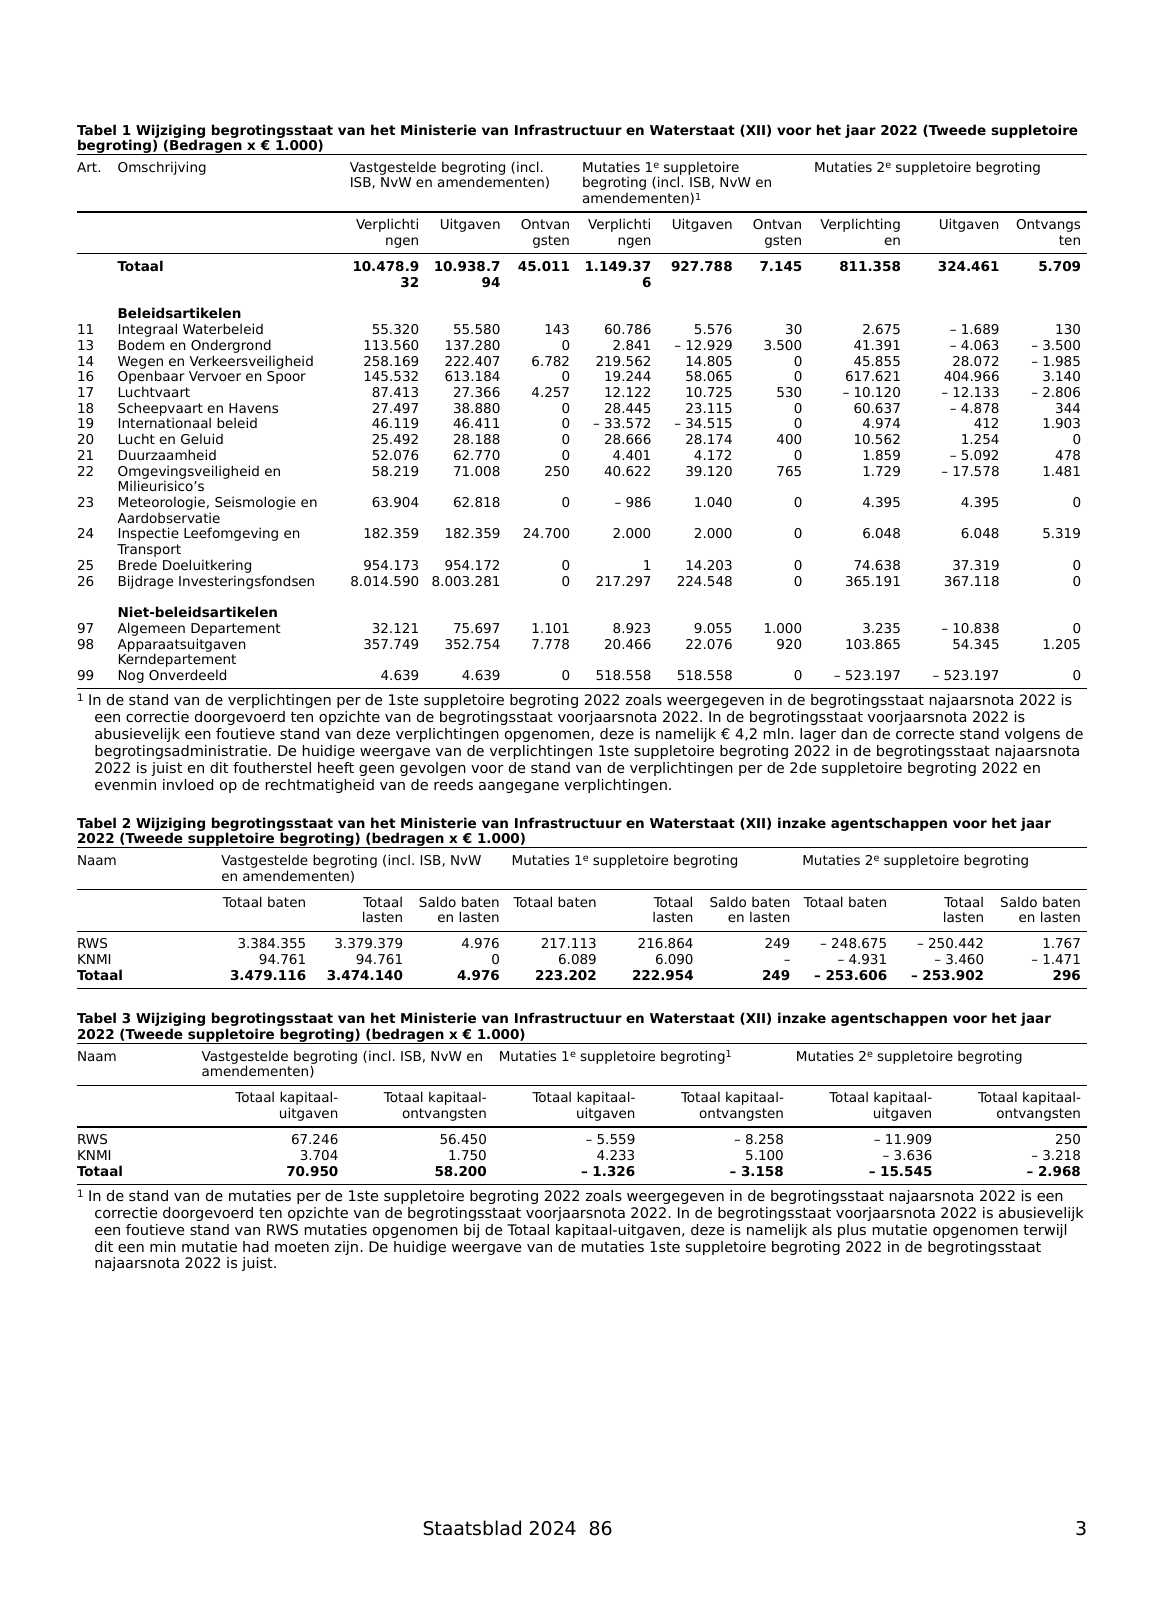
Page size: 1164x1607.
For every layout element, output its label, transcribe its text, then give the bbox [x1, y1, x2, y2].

table_cell [77, 589, 112, 605]
table_cell Verplichtingen [808, 213, 907, 253]
table_cell – 15.545 [790, 1164, 938, 1184]
table_cell 14.203 [657, 558, 738, 573]
table_cell 765 [738, 464, 808, 495]
table_header Tabel 1 Wijziging begrotingsstaat van het Ministerie van Infrastructuur en Waterstaat (XII) voor het jaar 2022 (Tweede suppletoire begroting) (Bedragen x € 1.000) [77, 122, 1087, 154]
table_cell [344, 290, 425, 306]
table_cell – 2.968 [938, 1164, 1087, 1184]
table_cell – 523.197 [808, 668, 907, 688]
table_cell 357.749 [344, 636, 425, 668]
table_cell 10.478.932 [344, 254, 425, 290]
table_cell 1.000 [738, 621, 808, 636]
table_cell [77, 890, 215, 931]
table_cell 24 [77, 526, 112, 558]
table_cell 0 [738, 526, 808, 558]
table_cell 41.391 [808, 338, 907, 353]
table_cell [77, 1086, 196, 1126]
table_cell 4.976 [409, 932, 506, 952]
table_cell 10.725 [657, 385, 738, 401]
table_header Tabel 2 Wijziging begrotingsstaat van het Ministerie van Infrastructuur en Waterstaat (XII) inzake agentschappen voor het jaar 2022 (Tweede suppletoire begroting) (bedragen x € 1.000) [77, 815, 1087, 847]
table_cell 11 [77, 322, 112, 338]
table_cell 75.697 [425, 621, 506, 636]
table_cell – 10.838 [907, 621, 1005, 636]
table_cell 0 [409, 952, 506, 968]
table_cell 60.786 [576, 322, 657, 338]
table_cell 18 [77, 401, 112, 416]
table_cell [425, 290, 506, 306]
table_cell [738, 290, 808, 306]
table_cell Mutaties 2e suppletoire begroting [808, 155, 1087, 211]
table_cell 99 [77, 668, 112, 688]
table_cell – 3.500 [1005, 338, 1087, 353]
table_cell Mutaties 2e suppletoire begroting [790, 1044, 1087, 1084]
table_cell Totaal [112, 254, 344, 290]
table_cell 250 [938, 1128, 1087, 1148]
table_cell 3.479.116 [215, 968, 312, 988]
table_cell Totaal kapitaal-ontvangsten [938, 1086, 1087, 1126]
table_cell [808, 290, 907, 306]
table_cell 87.413 [344, 385, 425, 401]
table_cell 58.200 [344, 1164, 492, 1184]
table_cell [907, 589, 1005, 605]
table_cell – 3.636 [790, 1148, 938, 1163]
table_cell Naam [77, 1044, 196, 1084]
table_cell – 523.197 [907, 668, 1005, 688]
table_cell Uitgaven [657, 213, 738, 253]
table_cell Verplichtingen [576, 213, 657, 253]
table_cell 9.055 [657, 621, 738, 636]
table_cell 0 [506, 432, 576, 448]
table_cell 5.319 [1005, 526, 1087, 558]
table_cell 249 [699, 932, 796, 952]
table_cell 3.140 [1005, 369, 1087, 385]
table_cell [506, 290, 576, 306]
table_cell 63.904 [344, 495, 425, 526]
table_cell 55.320 [344, 322, 425, 338]
table_cell 400 [738, 432, 808, 448]
table_cell 54.345 [907, 636, 1005, 668]
table_cell Brede Doeluitkering [112, 558, 344, 573]
table_cell – 2.806 [1005, 385, 1087, 401]
table_cell Uitgaven [907, 213, 1005, 253]
table_cell 223.202 [506, 968, 602, 988]
table_cell Totaal kapitaal-uitgaven [493, 1086, 641, 1126]
table_cell Ontvangsten [1005, 213, 1087, 253]
table_cell – 3.218 [938, 1148, 1087, 1163]
table_cell – [699, 952, 796, 968]
table_cell 4.401 [576, 448, 657, 463]
table_cell 0 [1005, 574, 1087, 589]
table_cell 344 [1005, 401, 1087, 416]
table_cell 24.700 [506, 526, 576, 558]
table_cell 0 [738, 416, 808, 432]
table_cell 20 [77, 432, 112, 448]
table_cell 258.169 [344, 353, 425, 369]
table_cell 927.788 [657, 254, 738, 290]
table_cell – 10.120 [808, 385, 907, 401]
table_cell [506, 605, 576, 621]
table_cell [1005, 589, 1087, 605]
table_cell Bijdrage Investeringsfondsen [112, 574, 344, 589]
table_cell 6.089 [506, 952, 602, 968]
table_cell 113.560 [344, 338, 425, 353]
table_cell Apparaatsuitgaven Kerndepartement [112, 636, 344, 668]
table_cell [808, 605, 907, 621]
table_cell 74.638 [808, 558, 907, 573]
table_cell Wegen en Verkeersveiligheid [112, 353, 344, 369]
table_cell [907, 306, 1005, 322]
table_cell [657, 589, 738, 605]
table_cell 222.954 [603, 968, 699, 988]
table_cell 0 [1005, 495, 1087, 526]
table_cell 60.637 [808, 401, 907, 416]
table_cell 0 [506, 574, 576, 589]
table_cell 1.729 [808, 464, 907, 495]
table_cell 0 [506, 401, 576, 416]
table_cell [344, 605, 425, 621]
table_cell 10.562 [808, 432, 907, 448]
table_cell – 3.158 [641, 1164, 789, 1184]
table_cell Totaal lasten [312, 890, 409, 931]
table_cell Verplichtingen [344, 213, 425, 253]
table_cell Totaal kapitaal-uitgaven [790, 1086, 938, 1126]
table_cell 249 [699, 968, 796, 988]
table_cell Duurzaamheid [112, 448, 344, 463]
table_cell 530 [738, 385, 808, 401]
table_cell 811.358 [808, 254, 907, 290]
table_cell Ontvangsten [738, 213, 808, 253]
table_cell 182.359 [425, 526, 506, 558]
table_header Tabel 3 Wijziging begrotingsstaat van het Ministerie van Infrastructuur en Waterstaat (XII) inzake agentschappen voor het jaar 2022 (Tweede suppletoire begroting) (bedragen x € 1.000) [77, 1011, 1087, 1043]
table_cell 352.754 [425, 636, 506, 668]
table_cell 145.532 [344, 369, 425, 385]
table_cell [506, 306, 576, 322]
table_cell 0 [738, 353, 808, 369]
table_cell 0 [738, 558, 808, 573]
table_cell [112, 213, 344, 253]
table_cell 367.118 [907, 574, 1005, 589]
table_cell 25.492 [344, 432, 425, 448]
table_cell 3.500 [738, 338, 808, 353]
table_cell 1.040 [657, 495, 738, 526]
table_cell 0 [738, 401, 808, 416]
table_cell 4.257 [506, 385, 576, 401]
table_cell – 34.515 [657, 416, 738, 432]
table_cell Art. [77, 155, 112, 211]
table_cell – 4.878 [907, 401, 1005, 416]
table_cell 130 [1005, 322, 1087, 338]
table_cell 3.474.140 [312, 968, 409, 988]
table_cell – 1.689 [907, 322, 1005, 338]
table_cell Beleidsartikelen [112, 306, 344, 322]
table_cell 13 [77, 338, 112, 353]
table_cell 518.558 [576, 668, 657, 688]
table_cell 28.445 [576, 401, 657, 416]
table_cell – 1.471 [990, 952, 1087, 968]
table_cell – 8.258 [641, 1128, 789, 1148]
table_cell Integraal Waterbeleid [112, 322, 344, 338]
table_cell 39.120 [657, 464, 738, 495]
table_cell 28.188 [425, 432, 506, 448]
table_cell – 12.929 [657, 338, 738, 353]
table_cell [576, 306, 657, 322]
table_cell 94.761 [312, 952, 409, 968]
table_cell Saldo baten en lasten [990, 890, 1087, 931]
table_cell [344, 589, 425, 605]
table_cell Totaal [77, 968, 215, 988]
table_cell 365.191 [808, 574, 907, 589]
table_cell [738, 605, 808, 621]
table_cell Ontvangsten [506, 213, 576, 253]
table_cell [425, 306, 506, 322]
table_cell – 250.442 [893, 932, 990, 952]
table_cell – 253.902 [893, 968, 990, 988]
table_cell [738, 306, 808, 322]
table_cell – 33.572 [576, 416, 657, 432]
table_cell 1.859 [808, 448, 907, 463]
table_cell – 1.985 [1005, 353, 1087, 369]
table_cell 2.675 [808, 322, 907, 338]
table_cell 920 [738, 636, 808, 668]
table_cell Internationaal beleid [112, 416, 344, 432]
table_cell 52.076 [344, 448, 425, 463]
table_cell 8.014.590 [344, 574, 425, 589]
table_cell 4.395 [808, 495, 907, 526]
table_cell 26 [77, 574, 112, 589]
table_cell [657, 290, 738, 306]
table_cell 55.580 [425, 322, 506, 338]
table_cell Totaal kapitaal-uitgaven [196, 1086, 344, 1126]
table_cell Meteorologie, Seismologie en Aardobservatie [112, 495, 344, 526]
table_cell 0 [1005, 432, 1087, 448]
table_cell 94.761 [215, 952, 312, 968]
table_cell 28.174 [657, 432, 738, 448]
table_cell 217.297 [576, 574, 657, 589]
table_cell [112, 290, 344, 306]
table_cell 6.048 [808, 526, 907, 558]
table_cell 6.048 [907, 526, 1005, 558]
table_cell – 986 [576, 495, 657, 526]
table_cell 0 [1005, 558, 1087, 573]
table_cell 0 [506, 558, 576, 573]
table_cell 97 [77, 621, 112, 636]
table_cell 19.244 [576, 369, 657, 385]
table_cell 0 [506, 416, 576, 432]
table_cell Inspectie Leefomgeving en Transport [112, 526, 344, 558]
table_cell 5.576 [657, 322, 738, 338]
table_cell Bodem en Ondergrond [112, 338, 344, 353]
table_cell [808, 306, 907, 322]
table_cell 4.639 [425, 668, 506, 688]
table_cell 12.122 [576, 385, 657, 401]
table_cell Vastgestelde begroting (incl. ISB, NvW en amendementen) [344, 155, 576, 211]
table_cell Totaal kapitaal-ontvangsten [641, 1086, 789, 1126]
table_cell Totaal [77, 1164, 196, 1184]
table_cell [907, 290, 1005, 306]
table_cell Openbaar Vervoer en Spoor [112, 369, 344, 385]
table_cell [657, 306, 738, 322]
table_cell 4.172 [657, 448, 738, 463]
table_cell 7.145 [738, 254, 808, 290]
table_cell 25 [77, 558, 112, 573]
table_cell – 253.606 [796, 968, 893, 988]
table_cell 216.864 [603, 932, 699, 952]
table_cell 23.115 [657, 401, 738, 416]
table_cell [506, 589, 576, 605]
table_cell 62.770 [425, 448, 506, 463]
table_cell 45.855 [808, 353, 907, 369]
table_cell 0 [506, 495, 576, 526]
table_cell 58.219 [344, 464, 425, 495]
table_cell 38.880 [425, 401, 506, 416]
table_cell Luchtvaart [112, 385, 344, 401]
table_cell 0 [738, 495, 808, 526]
table_cell – 17.578 [907, 464, 1005, 495]
table_cell 27.366 [425, 385, 506, 401]
table_cell 2.000 [576, 526, 657, 558]
table_cell 32.121 [344, 621, 425, 636]
table_cell 67.246 [196, 1128, 344, 1148]
table_cell 2.841 [576, 338, 657, 353]
table_cell [576, 290, 657, 306]
table_cell 1.101 [506, 621, 576, 636]
table_cell 4.976 [409, 968, 506, 988]
table_cell 0 [506, 369, 576, 385]
table_cell Algemeen Departement [112, 621, 344, 636]
table_cell 412 [907, 416, 1005, 432]
table_cell [576, 605, 657, 621]
table_cell 37.319 [907, 558, 1005, 573]
table_cell 137.280 [425, 338, 506, 353]
table_cell 8.003.281 [425, 574, 506, 589]
table_cell 22 [77, 464, 112, 495]
table_cell Vastgestelde begroting (incl. ISB, NvW en amendementen) [196, 1044, 492, 1084]
table_cell [1005, 605, 1087, 621]
table_cell 324.461 [907, 254, 1005, 290]
table_cell [657, 605, 738, 621]
table_cell Mutaties 1e suppletoire begroting1 [493, 1044, 789, 1084]
table_cell [77, 306, 112, 322]
table_cell 3.704 [196, 1148, 344, 1163]
table_cell 14.805 [657, 353, 738, 369]
table_cell – 11.909 [790, 1128, 938, 1148]
table_cell 222.407 [425, 353, 506, 369]
table_cell 1 In de stand van de verplichtingen per de 1ste suppletoire begroting 2022 zoals weergegeven in de begrotingsstaat najaarsnota 2022 is een correctie doorgevoerd ten opzichte van de begrotingsstaat voorjaarsnota 2022. In de begrotingsstaat voorjaarsnota 2022 is abusievelijk een foutieve stand van deze verplichtingen opgenomen, deze is namelijk € 4,2 mln. lager dan de correcte stand volgens de begrotingsadministratie. De huidige weergave van de verplichtingen 1ste suppletoire begroting 2022 in de begrotingsstaat najaarsnota 2022 is juist en dit foutherstel heeft geen gevolgen voor de stand van de verplichtingen per de 2de suppletoire begroting 2022 en evenmin invloed op de rechtmatigheid van de reeds aangegane verplichtingen. [77, 689, 1087, 793]
table_cell 219.562 [576, 353, 657, 369]
table_cell 4.395 [907, 495, 1005, 526]
table_cell 1.481 [1005, 464, 1087, 495]
table_cell [77, 605, 112, 621]
table_cell Mutaties 1e suppletoire begroting (incl. ISB, NvW en amendementen)1 [576, 155, 808, 211]
table_cell [77, 213, 112, 253]
table_cell 28.666 [576, 432, 657, 448]
table_cell [907, 605, 1005, 621]
table_cell Omgevingsveiligheid en Milieurisico’s [112, 464, 344, 495]
table_cell 3.235 [808, 621, 907, 636]
table_cell 617.621 [808, 369, 907, 385]
table_cell [1005, 306, 1087, 322]
table_cell RWS [77, 1128, 196, 1148]
table_cell Saldo baten en lasten [699, 890, 796, 931]
table_cell 22.076 [657, 636, 738, 668]
table_cell 19 [77, 416, 112, 432]
table_cell Saldo baten en lasten [409, 890, 506, 931]
table_cell 14 [77, 353, 112, 369]
table_cell 6.090 [603, 952, 699, 968]
table_cell 28.072 [907, 353, 1005, 369]
table_cell – 12.133 [907, 385, 1005, 401]
table_cell Naam [77, 848, 215, 889]
table_cell 7.778 [506, 636, 576, 668]
table_cell [425, 589, 506, 605]
table_cell 0 [738, 574, 808, 589]
table_cell Lucht en Geluid [112, 432, 344, 448]
table_cell 0 [738, 369, 808, 385]
table_cell [1005, 290, 1087, 306]
table_cell 1.767 [990, 932, 1087, 952]
table_cell Scheepvaart en Havens [112, 401, 344, 416]
table_cell 1.149.376 [576, 254, 657, 290]
table_cell 58.065 [657, 369, 738, 385]
table_cell 17 [77, 385, 112, 401]
table_cell 1 In de stand van de mutaties per de 1ste suppletoire begroting 2022 zoals weergegeven in de begrotingsstaat najaarsnota 2022 is een correctie doorgevoerd ten opzichte van de begrotingsstaat voorjaarsnota 2022. In de begrotingsstaat voorjaarsnota 2022 is abusievelijk een foutieve stand van RWS mutaties opgenomen bij de Totaal kapitaal-uitgaven, deze is namelijk als plus mutatie opgenomen terwijl dit een min mutatie had moeten zijn. De huidige weergave van de mutaties 1ste suppletoire begroting 2022 in de begrotingsstaat najaarsnota 2022 is juist. [77, 1185, 1087, 1272]
table_cell 3.384.355 [215, 932, 312, 952]
table_cell 0 [506, 448, 576, 463]
table_cell 1.254 [907, 432, 1005, 448]
table_cell – 4.063 [907, 338, 1005, 353]
table_cell 0 [1005, 621, 1087, 636]
table_cell [77, 254, 112, 290]
table_cell 224.548 [657, 574, 738, 589]
table_cell 5.100 [641, 1148, 789, 1163]
table_cell 46.119 [344, 416, 425, 432]
table_cell [344, 306, 425, 322]
table_cell – 5.092 [907, 448, 1005, 463]
table_cell 10.938.794 [425, 254, 506, 290]
table_cell 70.950 [196, 1164, 344, 1184]
table_cell KNMI [77, 952, 215, 968]
table_cell 5.709 [1005, 254, 1087, 290]
table_cell 62.818 [425, 495, 506, 526]
table_cell – 5.559 [493, 1128, 641, 1148]
table_cell 478 [1005, 448, 1087, 463]
table_cell 954.172 [425, 558, 506, 573]
table_cell 71.008 [425, 464, 506, 495]
table_cell Vastgestelde begroting (incl. ISB, NvW en amendementen) [215, 848, 506, 889]
table_cell 3.379.379 [312, 932, 409, 952]
table_cell – 248.675 [796, 932, 893, 952]
table_cell Mutaties 2e suppletoire begroting [796, 848, 1087, 889]
table_cell [738, 589, 808, 605]
table_cell 1.750 [344, 1148, 492, 1163]
table_cell 4.974 [808, 416, 907, 432]
table_cell Mutaties 1e suppletoire begroting [506, 848, 796, 889]
table_cell Nog Onverdeeld [112, 668, 344, 688]
table_cell 103.865 [808, 636, 907, 668]
table_cell 2.000 [657, 526, 738, 558]
table_cell [808, 589, 907, 605]
table_cell 0 [506, 338, 576, 353]
table_cell 1 [576, 558, 657, 573]
table_cell 954.173 [344, 558, 425, 573]
table_cell 56.450 [344, 1128, 492, 1148]
table_cell Totaal baten [796, 890, 893, 931]
table_cell 27.497 [344, 401, 425, 416]
table_cell [112, 589, 344, 605]
table_cell RWS [77, 932, 215, 952]
table_cell Niet-beleidsartikelen [112, 605, 344, 621]
table_cell 518.558 [657, 668, 738, 688]
table_cell 4.233 [493, 1148, 641, 1163]
table_cell [77, 290, 112, 306]
table_cell KNMI [77, 1148, 196, 1163]
table_cell 0 [738, 448, 808, 463]
table_cell – 1.326 [493, 1164, 641, 1184]
table_cell Omschrijving [112, 155, 344, 211]
table_cell Totaal lasten [603, 890, 699, 931]
table_cell 143 [506, 322, 576, 338]
table_cell 98 [77, 636, 112, 668]
table_cell Uitgaven [425, 213, 506, 253]
table_cell 23 [77, 495, 112, 526]
table_cell 404.966 [907, 369, 1005, 385]
table_cell [425, 605, 506, 621]
table_cell 0 [738, 668, 808, 688]
table_cell Totaal baten [215, 890, 312, 931]
table_cell 1.205 [1005, 636, 1087, 668]
table_cell 8.923 [576, 621, 657, 636]
table_cell 16 [77, 369, 112, 385]
table_cell 296 [990, 968, 1087, 988]
table_cell 4.639 [344, 668, 425, 688]
table_cell 21 [77, 448, 112, 463]
table_cell Totaal baten [506, 890, 602, 931]
table_cell 6.782 [506, 353, 576, 369]
table_cell 613.184 [425, 369, 506, 385]
table_cell 46.411 [425, 416, 506, 432]
table_cell 217.113 [506, 932, 602, 952]
table_cell 250 [506, 464, 576, 495]
table_cell 20.466 [576, 636, 657, 668]
table_cell 40.622 [576, 464, 657, 495]
table_cell Totaal kapitaal-ontvangsten [344, 1086, 492, 1126]
table_cell 1.903 [1005, 416, 1087, 432]
table_cell [576, 589, 657, 605]
table_cell Totaal lasten [893, 890, 990, 931]
table_cell 45.011 [506, 254, 576, 290]
table_cell 30 [738, 322, 808, 338]
table_cell 0 [1005, 668, 1087, 688]
table_cell 182.359 [344, 526, 425, 558]
table_cell 0 [506, 668, 576, 688]
table_cell – 4.931 [796, 952, 893, 968]
table_cell – 3.460 [893, 952, 990, 968]
